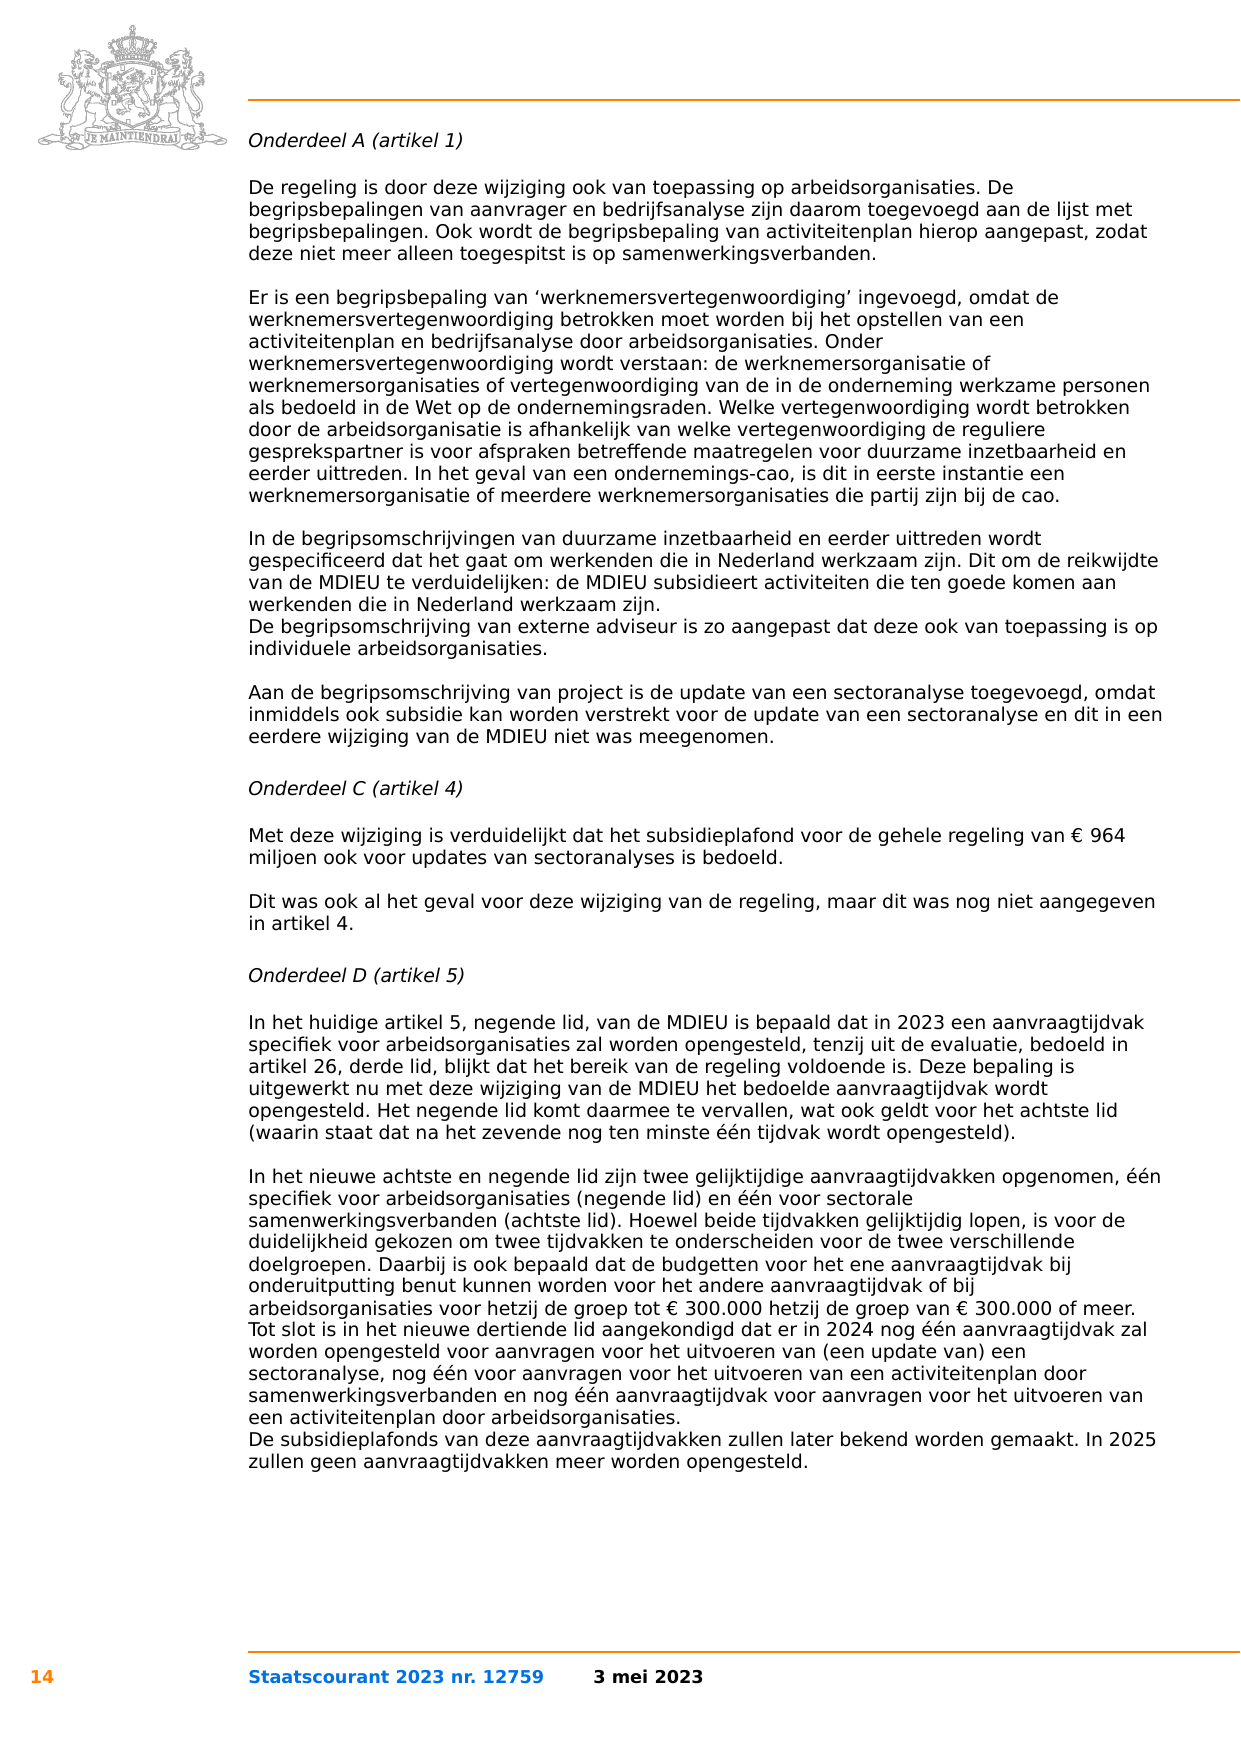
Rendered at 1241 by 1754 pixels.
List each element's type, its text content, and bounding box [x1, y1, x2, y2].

text De subsidieplafonds van deze aanvraagtijdvakken zullen later bekend worden gemaakt. In 2025 zullen geen aanvraagtijdvakken meer worden opengesteld. [248, 1429, 1163, 1473]
text Met deze wijziging is verduidelijkt dat het subsidieplafond voor de gehele regeling van € 964 miljoen ook voor updates van sectoranalyses is bedoeld. [248, 825, 1163, 869]
subtitle Onderdeel D (artikel 5) [248, 965, 1163, 987]
text De begripsomschrijving van externe adviseur is zo aangepast dat deze ook van toepassing is op individuele arbeidsorganisaties. [248, 616, 1163, 660]
text In de begripsomschrijvingen van duurzame inzetbaarheid en eerder uittreden wordt gespecificeerd dat het gaat om werkenden die in Nederland werkzaam zijn. Dit om de reikwijdte van de MDIEU te verduidelijken: de MDIEU subsidieert activiteiten die ten goede komen aan werkenden die in Nederland werkzaam zijn. [248, 528, 1163, 616]
text Aan de begripsomschrijving van project is de update van een sectoranalyse toegevoegd, omdat inmiddels ook subsidie kan worden verstrekt voor de update van een sectoranalyse en dit in een eerdere wijziging van de MDIEU niet was meegenomen. [248, 682, 1163, 748]
text Tot slot is in het nieuwe dertiende lid aangekondigd dat er in 2024 nog één aanvraagtijdvak zal worden opengesteld voor aanvragen voor het uitvoeren van (een update van) een sectoranalyse, nog één voor aanvragen voor het uitvoeren van een activiteitenplan door samenwerkingsverbanden en nog één aanvraagtijdvak voor aanvragen voor het uitvoeren van een activiteitenplan door arbeidsorganisaties. [248, 1319, 1163, 1429]
text Dit was ook al het geval voor deze wijziging van de regeling, maar dit was nog niet aangegeven in artikel 4. [248, 891, 1163, 935]
text In het nieuwe achtste en negende lid zijn twee gelijktijdige aanvraagtijdvakken opgenomen, één specifiek voor arbeidsorganisaties (negende lid) en één voor sectorale samenwerkingsverbanden (achtste lid). Hoewel beide tijdvakken gelijktijdig lopen, is voor de duidelijkheid gekozen om twee tijdvakken te onderscheiden voor de twee verschillende doelgroepen. Daarbij is ook bepaald dat de budgetten voor het ene aanvraagtijdvak bij onderuitputting benut kunnen worden voor het andere aanvraagtijdvak of bij arbeidsorganisaties voor hetzij de groep tot € 300.000 hetzij de groep van € 300.000 of meer. [248, 1166, 1163, 1319]
subtitle Onderdeel A (artikel 1) [248, 130, 1163, 152]
picture [38, 25, 227, 150]
text In het huidige artikel 5, negende lid, van de MDIEU is bepaald dat in 2023 een aanvraagtijdvak specifiek voor arbeidsorganisaties zal worden opengesteld, tenzij uit de evaluatie, bedoeld in artikel 26, derde lid, blijkt dat het bereik van de regeling voldoende is. Deze bepaling is uitgewerkt nu met deze wijziging van de MDIEU het bedoelde aanvraagtijdvak wordt opengesteld. Het negende lid komt daarmee te vervallen, wat ook geldt voor het achtste lid (waarin staat dat na het zevende nog ten minste één tijdvak wordt opengesteld). [248, 1012, 1163, 1144]
text De regeling is door deze wijziging ook van toepassing op arbeidsorganisaties. De begripsbepalingen van aanvrager en bedrijfsanalyse zijn daarom toegevoegd aan de lijst met begripsbepalingen. Ook wordt de begripsbepaling van activiteitenplan hierop aangepast, zodat deze niet meer alleen toegespitst is op samenwerkingsverbanden. [248, 177, 1163, 265]
subtitle Onderdeel C (artikel 4) [248, 778, 1163, 800]
text Er is een begripsbepaling van ‘werknemersvertegenwoordiging’ ingevoegd, omdat de werknemersvertegenwoordiging betrokken moet worden bij het opstellen van een activiteitenplan en bedrijfsanalyse door arbeidsorganisaties. Onder werknemersvertegenwoordiging wordt verstaan: de werknemersorganisatie of werknemersorganisaties of vertegenwoordiging van de in de onderneming werkzame personen als bedoeld in de Wet op de ondernemingsraden. Welke vertegenwoordiging wordt betrokken door de arbeidsorganisatie is afhankelijk van welke vertegenwoordiging de reguliere gesprekspartner is voor afspraken betreffende maatregelen voor duurzame inzetbaarheid en eerder uittreden. In het geval van een ondernemings-cao, is dit in eerste instantie een werknemersorganisatie of meerdere werknemersorganisaties die partij zijn bij de cao. [248, 287, 1163, 506]
